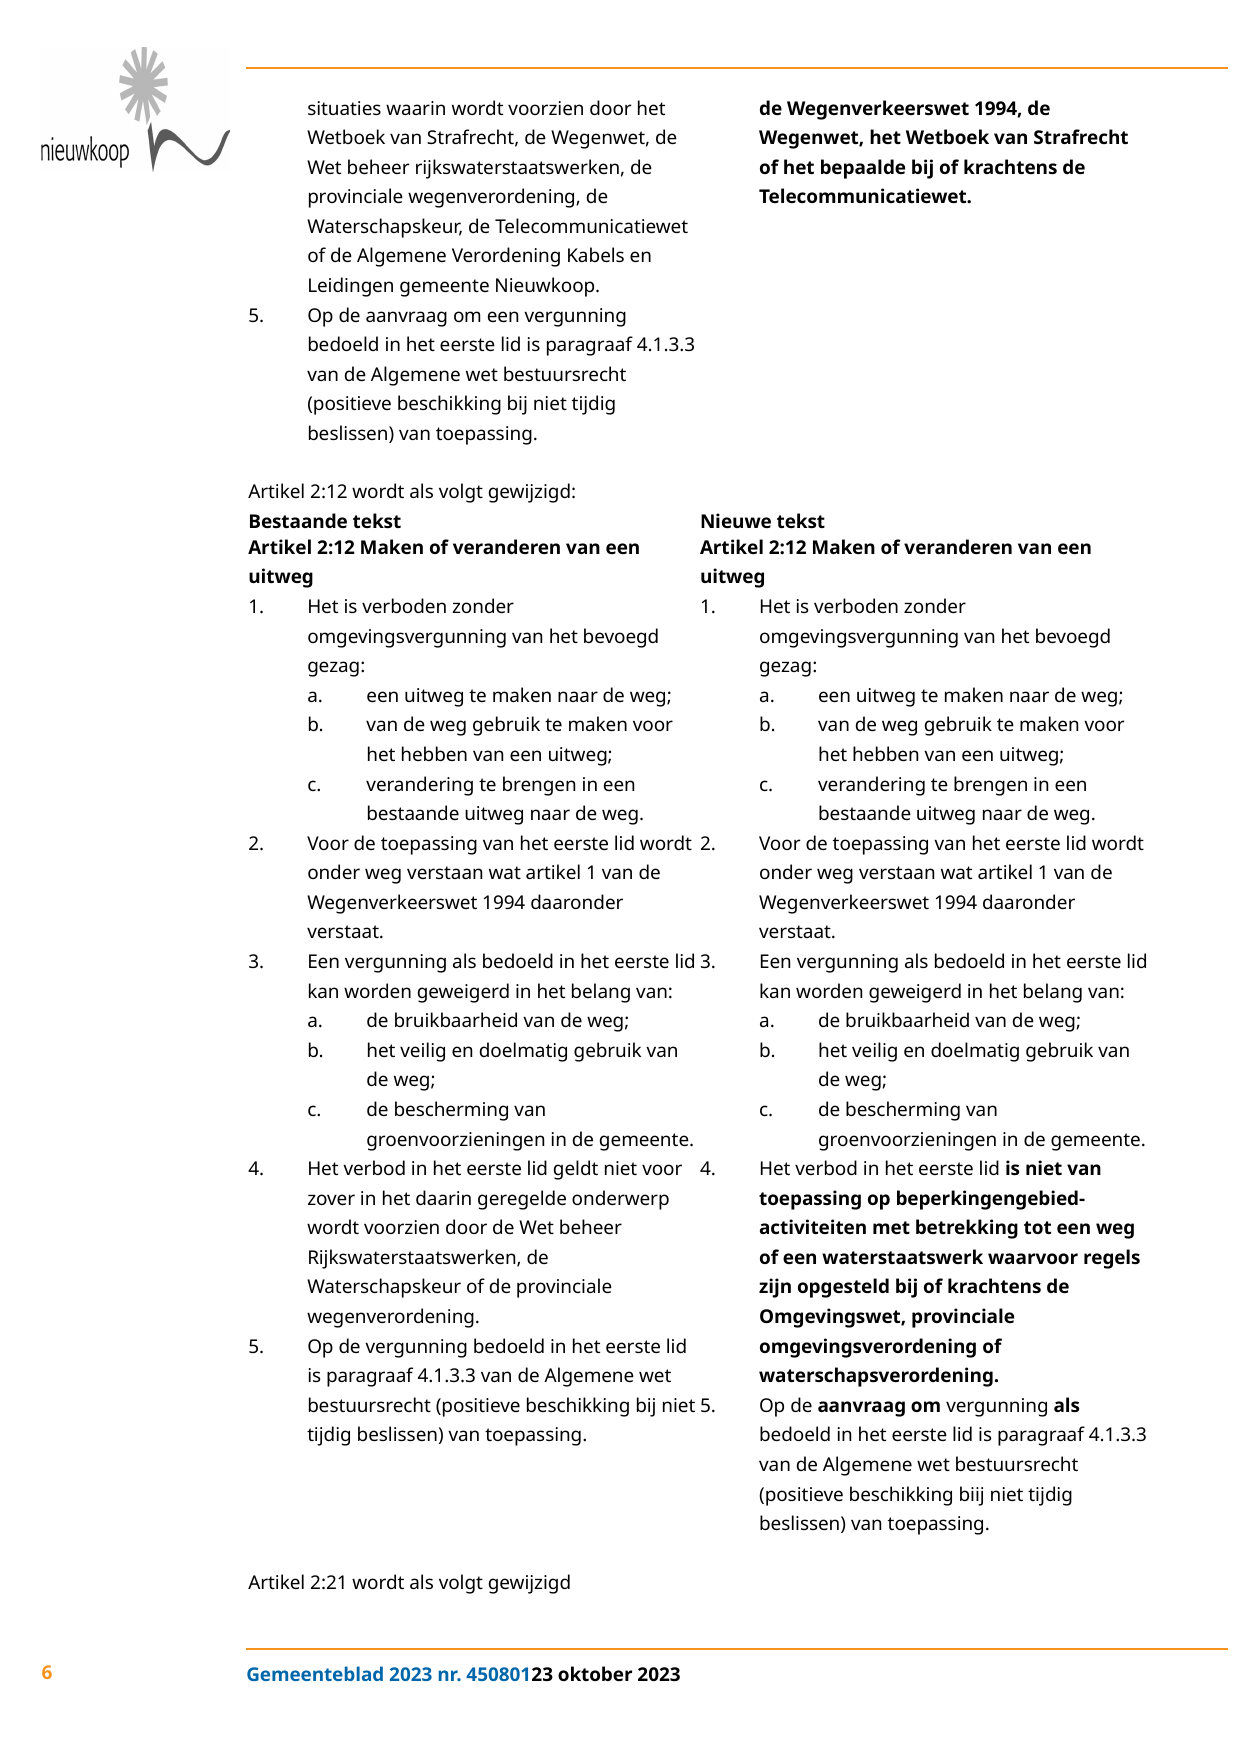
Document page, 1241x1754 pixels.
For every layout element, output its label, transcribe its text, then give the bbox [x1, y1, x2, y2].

table_header de Wegenverkeerswet 1994, de Wegenwet, het Wetboek van Strafrecht of het bepaalde bij of krachtens de Telecommunicatiewet. [700, 95, 1152, 446]
text Artikel 2:12 wordt als volgt gewijzigd: [248, 479, 1152, 504]
table_cell Artikel 2:12 Maken of veranderen van een uitweg Het is verboden zonder omgevingsvergunning van het bevoegd gezag: een uitweg te maken naar de weg; van de weg gebruik te maken voor het hebben van een uitweg; verandering te brengen in een bestaande uitweg naar de weg. Voor de toepassing van het eerste lid wordt onder weg verstaan wat artikel 1 van de Wegenverkeerswet 1994 daaronder verstaat. Een vergunning als bedoeld in het eerste lid kan worden geweigerd in het belang van: de bruikbaarheid van de weg; het veilig en doelmatig gebruik van de weg; de bescherming van groenvoorzieningen in de gemeente. Het verbod in het eerste lid geldt niet voor zover in het daarin geregelde onderwerp wordt voorzien door de Wet beheer Rijkswaterstaatswerken, de Waterschapskeur of de provinciale wegenverordening. Op de vergunning bedoeld in het eerste lid is paragraaf 4.1.3.3 van de Algemene wet bestuursrecht (positieve beschikking bij niet tijdig beslissen) van toepassing. [248, 534, 700, 1536]
table_header situaties waarin wordt voorzien door het Wetboek van Strafrecht, de Wegenwet, de Wet beheer rijkswaterstaatswerken, de provinciale wegenverordening, de Waterschapskeur, de Telecommunicatiewet of de Algemene Verordening Kabels en Leidingen gemeente Nieuwkoop. Op de aanvraag om een vergunning bedoeld in het eerste lid is paragraaf 4.1.3.3 van de Algemene wet bestuursrecht (positieve beschikking bij niet tijdig beslissen) van toepassing. [248, 95, 700, 446]
picture [41, 47, 231, 172]
table_header Bestaande tekst [248, 509, 700, 534]
table_header Nieuwe tekst [700, 509, 1152, 534]
table_cell Artikel 2:12 Maken of veranderen van een uitweg Het is verboden zonder omgevingsvergunning van het bevoegd gezag: een uitweg te maken naar de weg; van de weg gebruik te maken voor het hebben van een uitweg; verandering te brengen in een bestaande uitweg naar de weg. Voor de toepassing van het eerste lid wordt onder weg verstaan wat artikel 1 van de Wegenverkeerswet 1994 daaronder verstaat. Een vergunning als bedoeld in het eerste lid kan worden geweigerd in het belang van: de bruikbaarheid van de weg; het veilig en doelmatig gebruik van de weg; de bescherming van groenvoorzieningen in de gemeente. Het verbod in het eerste lid is niet van toepassing op beperkingengebied-activiteiten met betrekking tot een weg of een waterstaatswerk waarvoor regels zijn opgesteld bij of krachtens de Omgevingswet, provinciale omgevingsverordening of waterschapsverordening. Op de aanvraag om vergunning als bedoeld in het eerste lid is paragraaf 4.1.3.3 van de Algemene wet bestuursrecht (positieve beschikking biij niet tijdig beslissen) van toepassing. [700, 534, 1152, 1536]
text Artikel 2:21 wordt als volgt gewijzigd [248, 1569, 1152, 1595]
